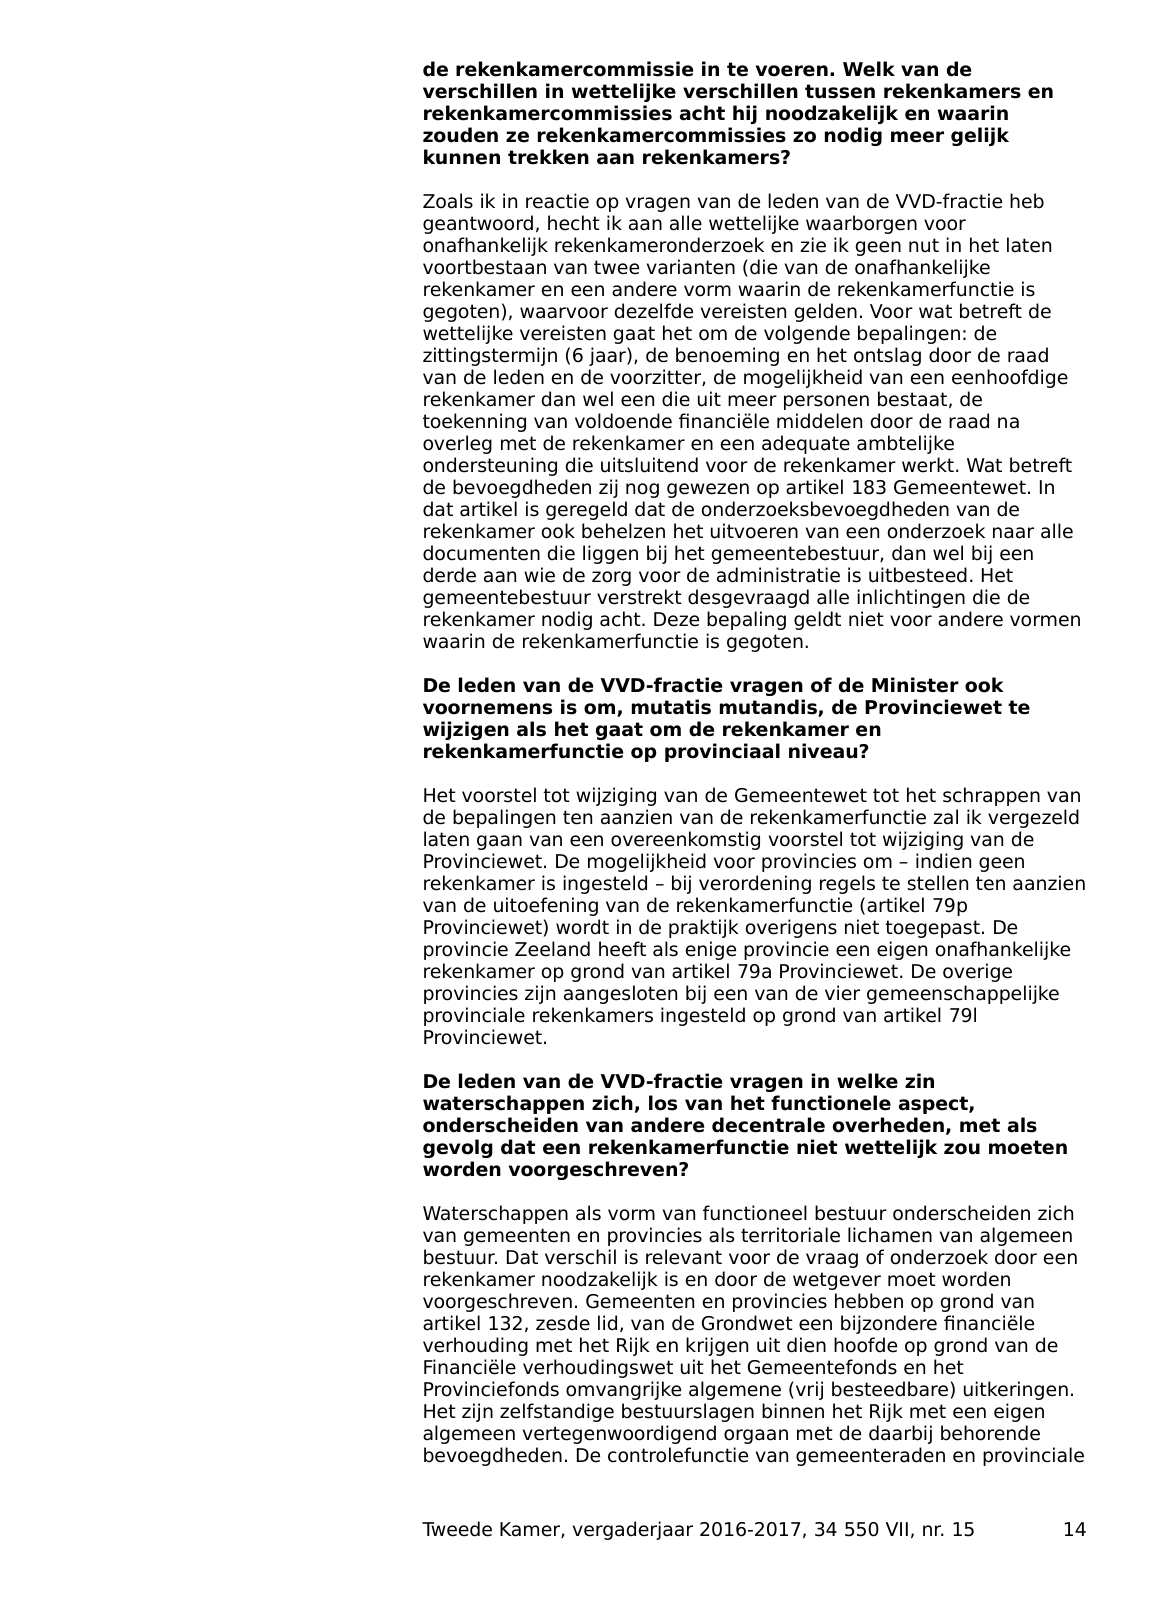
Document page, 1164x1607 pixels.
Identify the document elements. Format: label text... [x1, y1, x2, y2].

text De leden van de VVD-fractie vragen of de Minister ook voornemens is om, mutatis mutandis, de Provinciewet te wijzigen als het gaat om de rekenkamer en rekenkamerfunctie op provinciaal niveau? [422, 675, 1087, 763]
text Het voorstel tot wijziging van de Gemeentewet tot het schrappen van de bepalingen ten aanzien van de rekenkamerfunctie zal ik vergezeld laten gaan van een overeenkomstig voorstel tot wijziging van de Provinciewet. De mogelijkheid voor provincies om – indien geen rekenkamer is ingesteld – bij verordening regels te stellen ten aanzien van de uitoefening van de rekenkamerfunctie (artikel 79p Provinciewet) wordt in de praktijk overigens niet toegepast. De provincie Zeeland heeft als enige provincie een eigen onafhankelijke rekenkamer op grond van artikel 79a Provinciewet. De overige provincies zijn aangesloten bij een van de vier gemeenschappelijke provinciale rekenkamers ingesteld op grond van artikel 79l Provinciewet. [422, 785, 1087, 1049]
text Zoals ik in reactie op vragen van de leden van de VVD-fractie heb geantwoord, hecht ik aan alle wettelijke waarborgen voor onafhankelijk rekenkameronderzoek en zie ik geen nut in het laten voortbestaan van twee varianten (die van de onafhankelijke rekenkamer en een andere vorm waarin de rekenkamerfunctie is gegoten), waarvoor dezelfde vereisten gelden. Voor wat betreft de wettelijke vereisten gaat het om de volgende bepalingen: de zittingstermijn (6 jaar), de benoeming en het ontslag door de raad van de leden en de voorzitter, de mogelijkheid van een eenhoofdige rekenkamer dan wel een die uit meer personen bestaat, de toekenning van voldoende financiële middelen door de raad na overleg met de rekenkamer en een adequate ambtelijke ondersteuning die uitsluitend voor de rekenkamer werkt. Wat betreft de bevoegdheden zij nog gewezen op artikel 183 Gemeentewet. In dat artikel is geregeld dat de onderzoeksbevoegdheden van de rekenkamer ook behelzen het uitvoeren van een onderzoek naar alle documenten die liggen bij het gemeentebestuur, dan wel bij een derde aan wie de zorg voor de administratie is uitbesteed. Het gemeentebestuur verstrekt desgevraagd alle inlichtingen die de rekenkamer nodig acht. Deze bepaling geldt niet voor andere vormen waarin de rekenkamerfunctie is gegoten. [422, 191, 1087, 653]
text de rekenkamercommissie in te voeren. Welk van de verschillen in wettelijke verschillen tussen rekenkamers en rekenkamercommissies acht hij noodzakelijk en waarin zouden ze rekenkamercommissies zo nodig meer gelijk kunnen trekken aan rekenkamers? [422, 59, 1087, 169]
text De leden van de VVD-fractie vragen in welke zin waterschappen zich, los van het functionele aspect, onderscheiden van andere decentrale overheden, met als gevolg dat een rekenkamerfunctie niet wettelijk zou moeten worden voorgeschreven? [422, 1071, 1087, 1181]
text Waterschappen als vorm van functioneel bestuur onderscheiden zich van gemeenten en provincies als territoriale lichamen van algemeen bestuur. Dat verschil is relevant voor de vraag of onderzoek door een rekenkamer noodzakelijk is en door de wetgever moet worden voorgeschreven. Gemeenten en provincies hebben op grond van artikel 132, zesde lid, van de Grondwet een bijzondere financiële verhouding met het Rijk en krijgen uit dien hoofde op grond van de Financiële verhoudingswet uit het Gemeentefonds en het Provinciefonds omvangrijke algemene (vrij besteedbare) uitkeringen. Het zijn zelfstandige bestuurslagen binnen het Rijk met een eigen algemeen vertegenwoordigend orgaan met de daarbij behorende bevoegdheden. De controlefunctie van gemeenteraden en provinciale [422, 1203, 1087, 1467]
